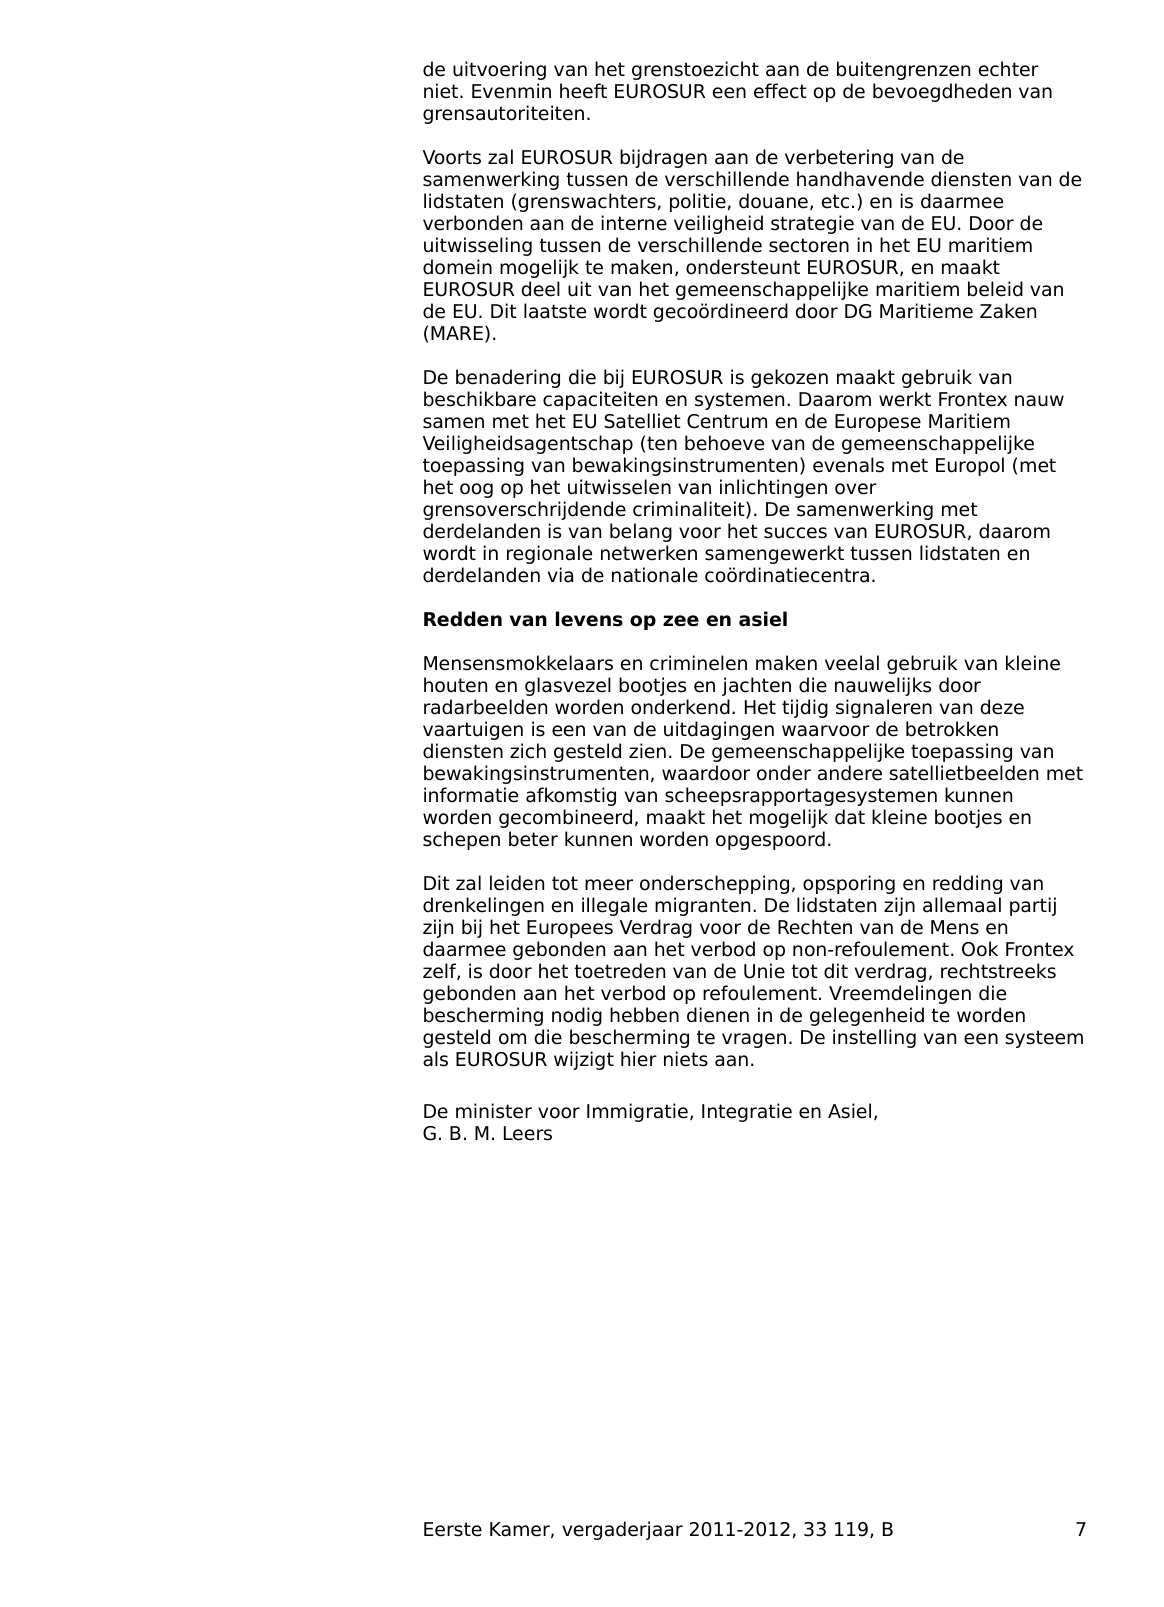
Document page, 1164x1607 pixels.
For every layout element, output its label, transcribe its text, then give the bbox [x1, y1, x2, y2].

text de uitvoering van het grenstoezicht aan de buitengrenzen echter niet. Evenmin heeft EUROSUR een effect op de bevoegdheden van grensautoriteiten. [422, 59, 1087, 125]
text Voorts zal EUROSUR bijdragen aan de verbetering van de samenwerking tussen de verschillende handhavende diensten van de lidstaten (grenswachters, politie, douane, etc.) en is daarmee verbonden aan de interne veiligheid strategie van de EU. Door de uitwisseling tussen de verschillende sectoren in het EU maritiem domein mogelijk te maken, ondersteunt EUROSUR, en maakt EUROSUR deel uit van het gemeenschappelijke maritiem beleid van de EU. Dit laatste wordt gecoördineerd door DG Maritieme Zaken (MARE). [422, 147, 1087, 345]
subtitle Redden van levens op zee en asiel [422, 609, 1087, 631]
text Dit zal leiden tot meer onderschepping, opsporing en redding van drenkelingen en illegale migranten. De lidstaten zijn allemaal partij zijn bij het Europees Verdrag voor de Rechten van de Mens en daarmee gebonden aan het verbod op non-refoulement. Ook Frontex zelf, is door het toetreden van de Unie tot dit verdrag, rechtstreeks gebonden aan het verbod op refoulement. Vreemdelingen die bescherming nodig hebben dienen in de gelegenheid te worden gesteld om die bescherming te vragen. De instelling van een systeem als EUROSUR wijzigt hier niets aan. [422, 873, 1087, 1071]
text Mensensmokkelaars en criminelen maken veelal gebruik van kleine houten en glasvezel bootjes en jachten die nauwelijks door radarbeelden worden onderkend. Het tijdig signaleren van deze vaartuigen is een van de uitdagingen waarvoor de betrokken diensten zich gesteld zien. De gemeenschappelijke toepassing van bewakingsinstrumenten, waardoor onder andere satellietbeelden met informatie afkomstig van scheepsrapportagesystemen kunnen worden gecombineerd, maakt het mogelijk dat kleine bootjes en schepen beter kunnen worden opgespoord. [422, 653, 1087, 851]
text De benadering die bij EUROSUR is gekozen maakt gebruik van beschikbare capaciteiten en systemen. Daarom werkt Frontex nauw samen met het EU Satelliet Centrum en de Europese Maritiem Veiligheidsagentschap (ten behoeve van de gemeenschappelijke toepassing van bewakingsinstrumenten) evenals met Europol (met het oog op het uitwisselen van inlichtingen over grensoverschrijdende criminaliteit). De samenwerking met derdelanden is van belang voor het succes van EUROSUR, daarom wordt in regionale netwerken samengewerkt tussen lidstaten en derdelanden via de nationale coördinatiecentra. [422, 367, 1087, 587]
text De minister voor Immigratie, Integratie en Asiel, G. B. M. Leers [422, 1101, 1087, 1145]
